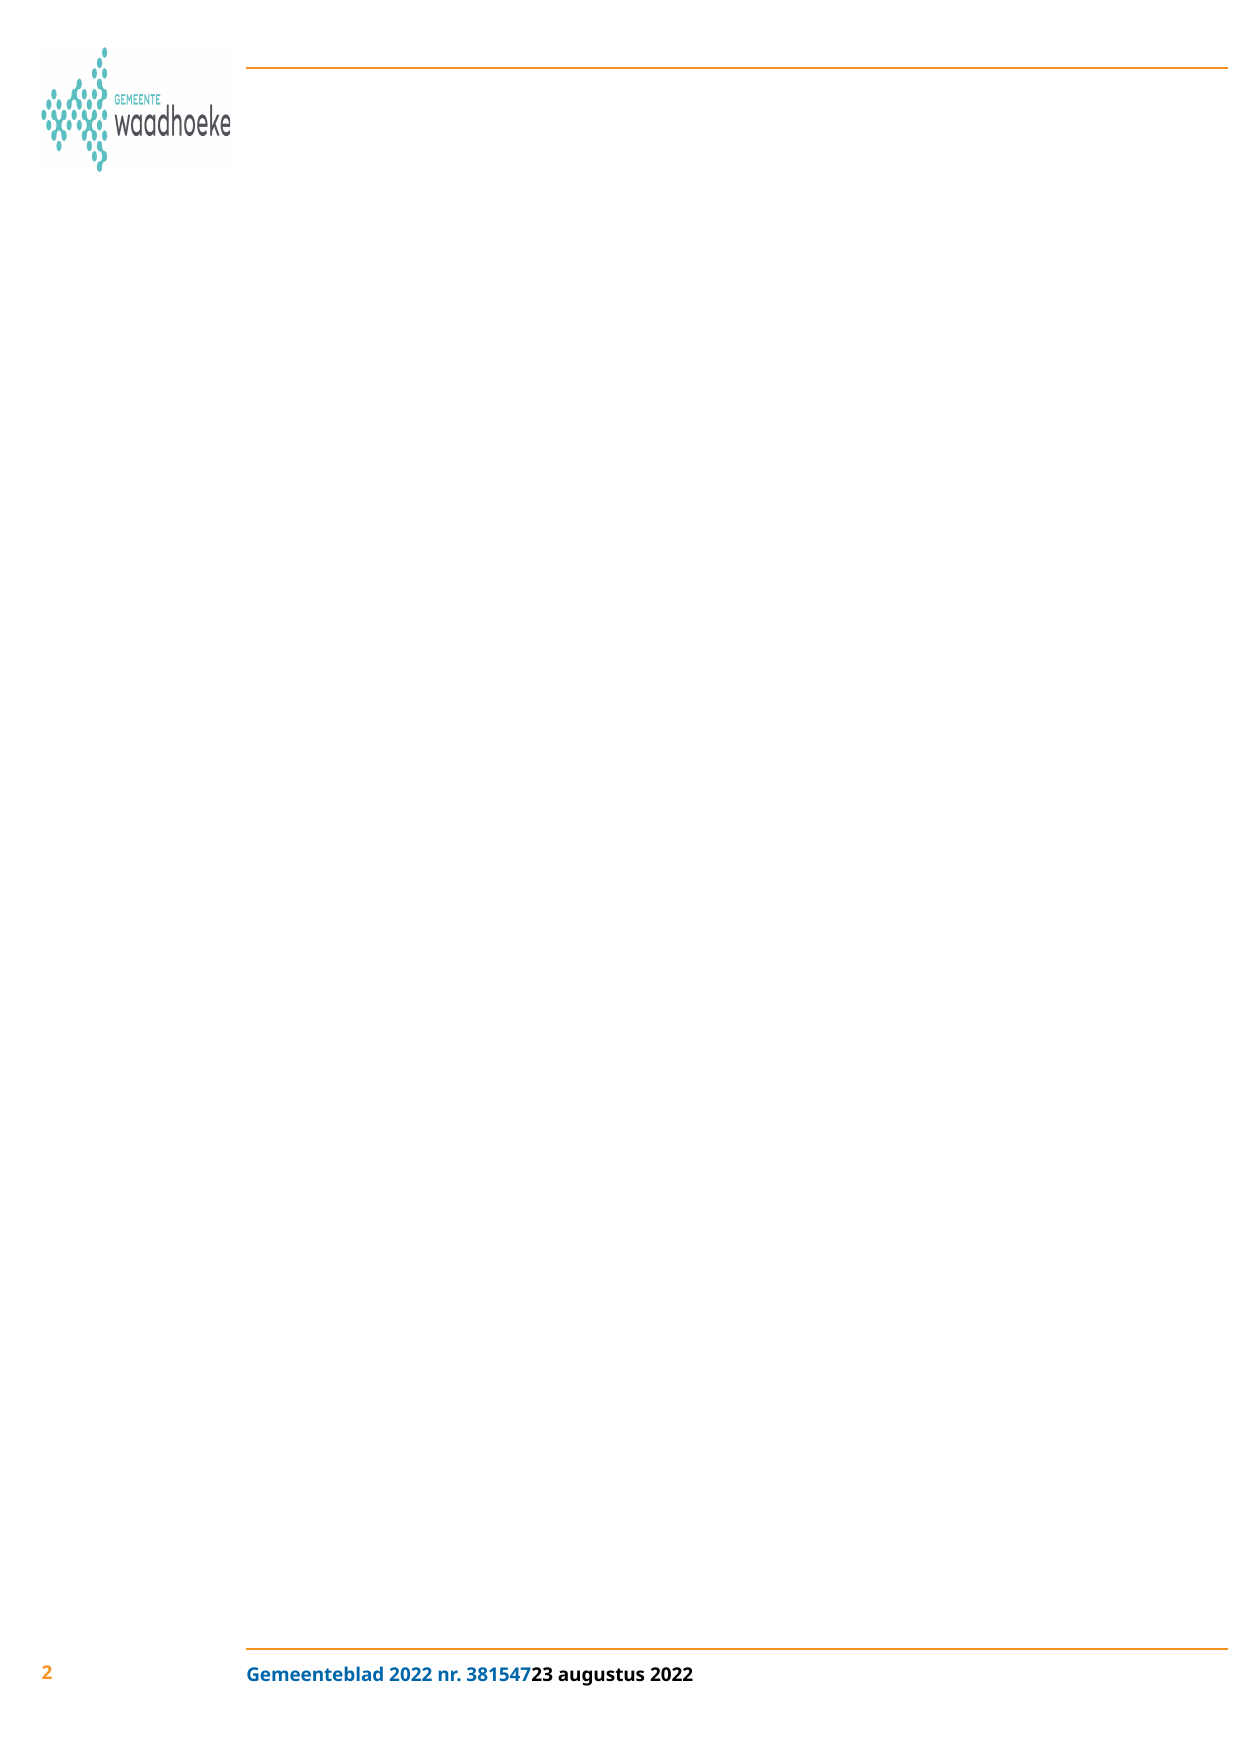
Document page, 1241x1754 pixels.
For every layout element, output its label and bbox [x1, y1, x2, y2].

picture [41, 47, 231, 172]
